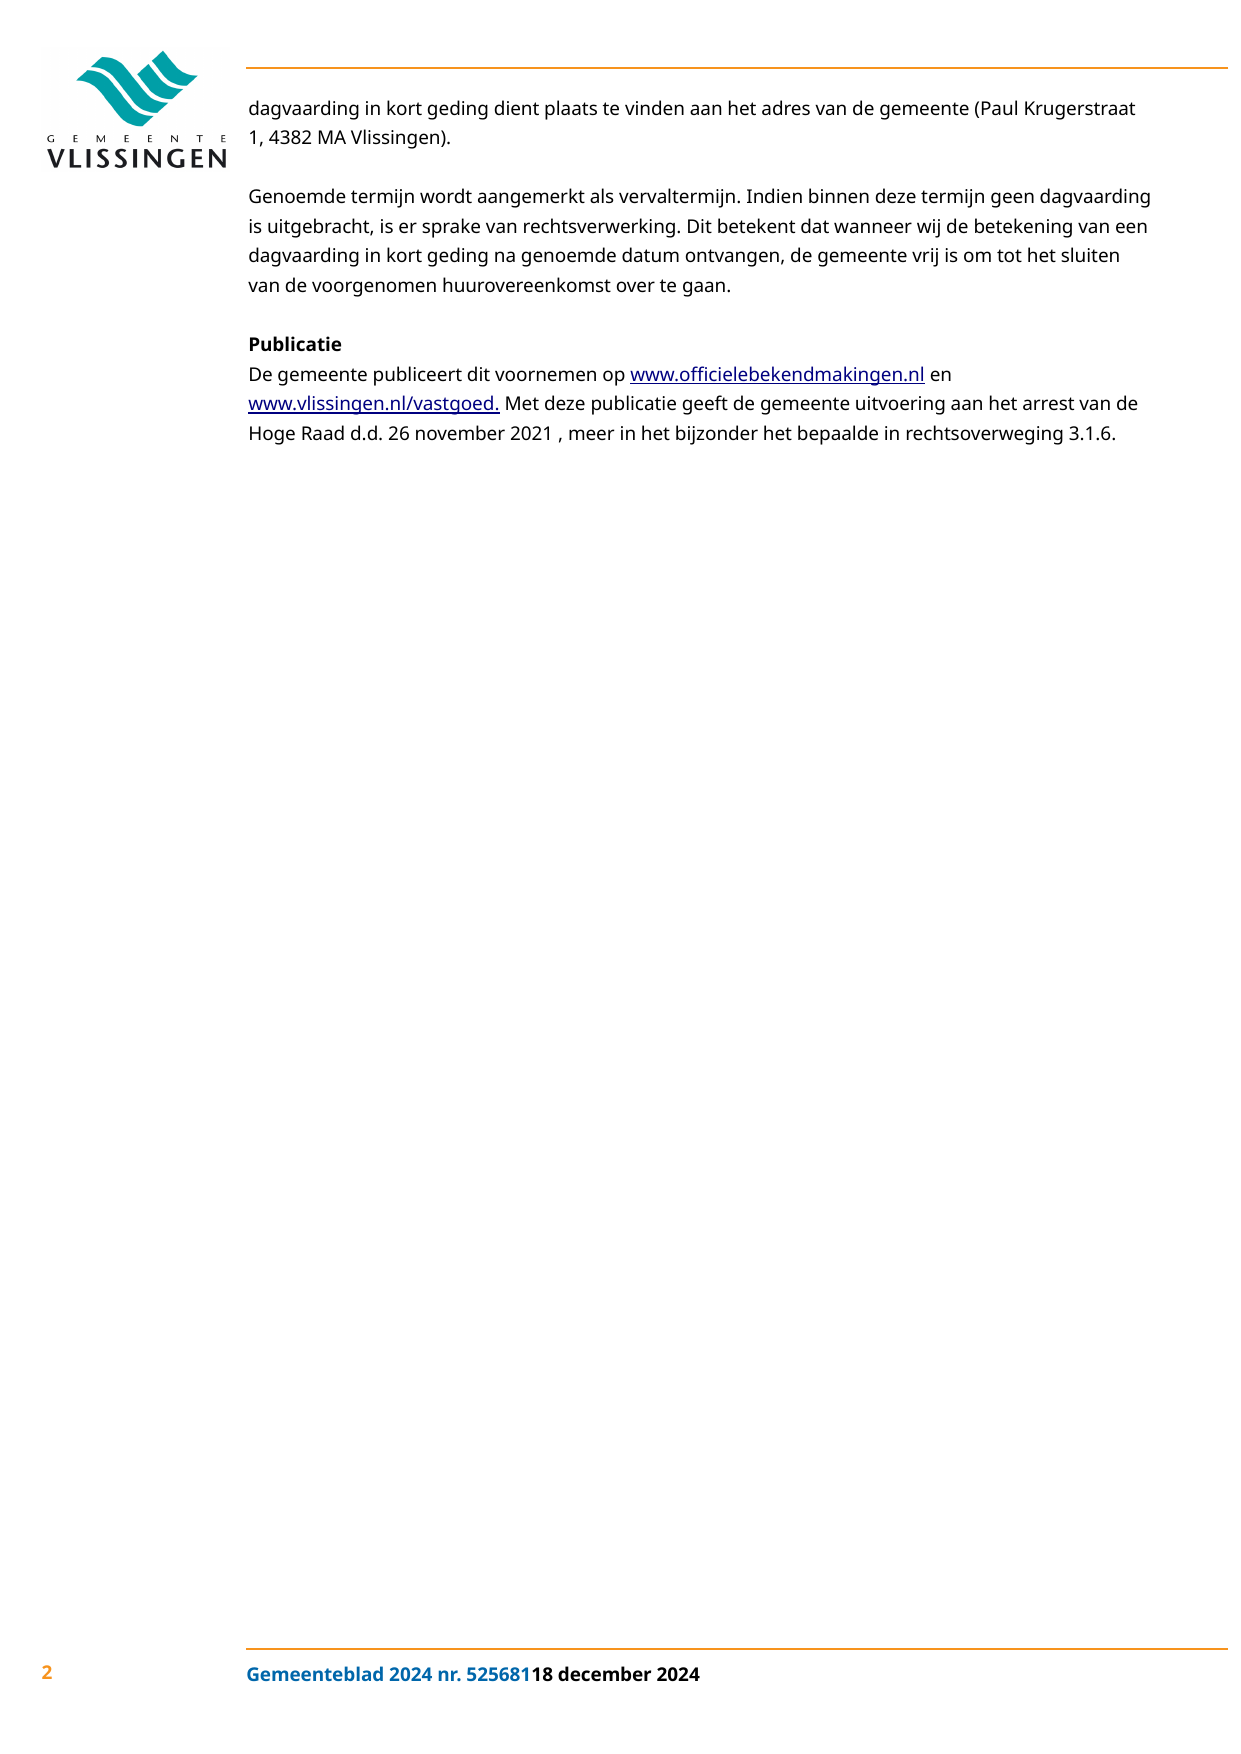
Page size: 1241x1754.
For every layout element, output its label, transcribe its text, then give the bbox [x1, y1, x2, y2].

text De gemeente publiceert dit voornemen op www.officielebekendmakingen.nl en www.vlissingen.nl/vastgoed. Met deze publicatie geeft de gemeente uitvoering aan het arrest van de Hoge Raad d.d. 26 november 2021 , meer in het bijzonder het bepaalde in rechtsoverweging 3.1.6. [248, 361, 1152, 446]
text Genoemde termijn wordt aangemerkt als vervaltermijn. Indien binnen deze termijn geen dagvaarding is uitgebracht, is er sprake van rechtsverwerking. Dit betekent dat wanneer wij de betekening van een dagvaarding in kort geding na genoemde datum ontvangen, de gemeente vrij is om tot het sluiten van de voorgenomen huurovereenkomst over te gaan. [248, 183, 1152, 298]
text Publicatie [248, 331, 1152, 357]
text dagvaarding in kort geding dient plaats te vinden aan het adres van de gemeente (Paul Krugerstraat 1, 4382 MA Vlissingen). [248, 95, 1152, 150]
picture [41, 47, 231, 172]
